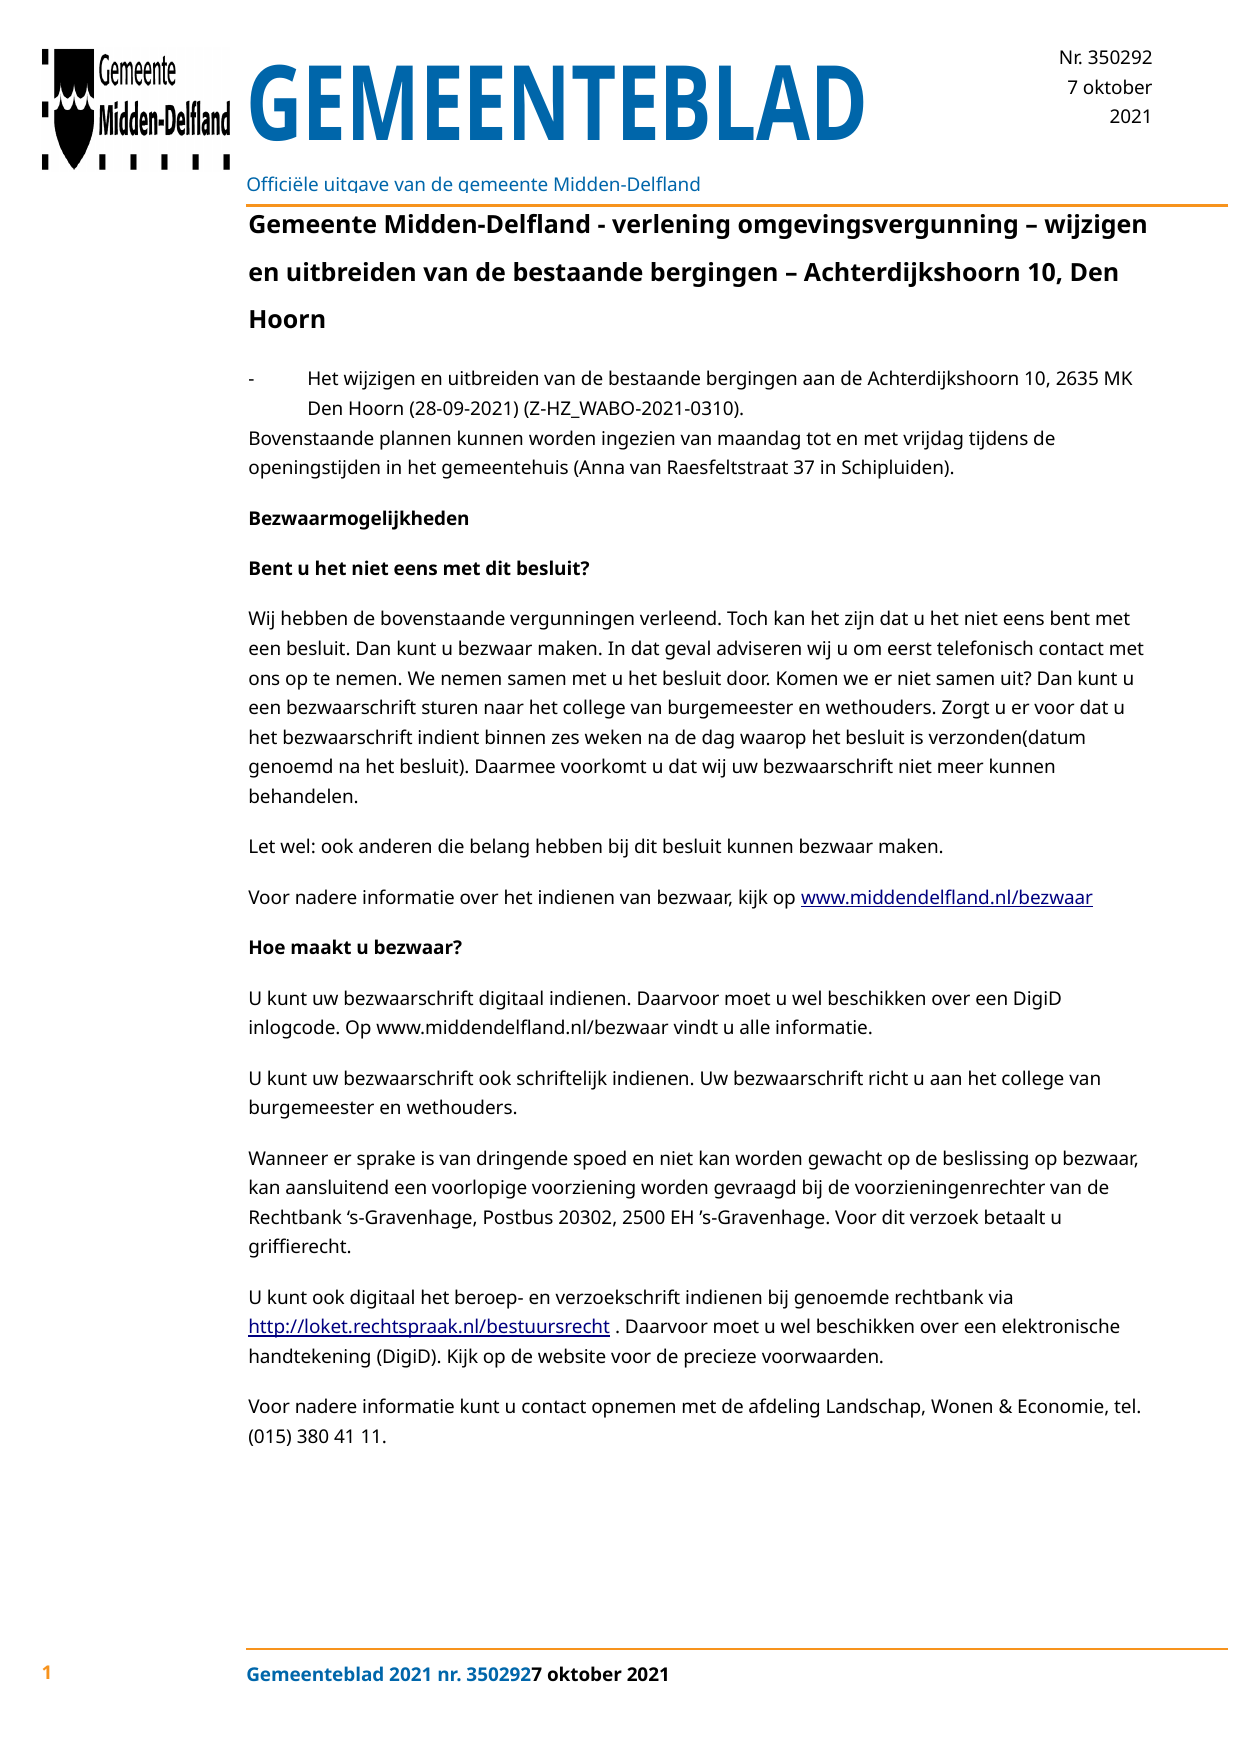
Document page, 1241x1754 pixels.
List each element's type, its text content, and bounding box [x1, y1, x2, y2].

text Bent u het niet eens met dit besluit? [248, 555, 1152, 581]
picture [41, 47, 231, 172]
text Wij hebben de bovenstaande vergunningen verleend. Toch kan het zijn dat u het niet eens bent met een besluit. Dan kunt u bezwaar maken. In dat geval adviseren wij u om eerst telefonisch contact met ons op te nemen. We nemen samen met u het besluit door. Komen we er niet samen uit? Dan kunt u een bezwaarschrift sturen naar het college van burgemeester en wethouders. Zorgt u er voor dat u het bezwaarschrift indient binnen zes weken na de dag waarop het besluit is verzonden(datum genoemd na het besluit). Daarmee voorkomt u dat wij uw bezwaarschrift niet meer kunnen behandelen. [248, 606, 1152, 809]
text Let wel: ook anderen die belang hebben bij dit besluit kunnen bezwaar maken. [248, 833, 1152, 859]
text Voor nadere informatie over het indienen van bezwaar, kijk op www.middendelfland.nl/bezwaar [248, 884, 1152, 909]
text Gemeente Midden-Delfland - verlening omgevingsvergunning – wijzigen en uitbreiden van de bestaande bergingen – Achterdijkshoorn 10, Den Hoorn [248, 207, 1152, 336]
list Het wijzigen en uitbreiden van de bestaande bergingen aan de Achterdijkshoorn 10, 2635 MK Den Hoorn (28-09-2021) (Z-HZ_WABO-2021-0310). [248, 366, 1152, 421]
text U kunt ook digitaal het beroep- en verzoekschrift indienen bij genoemde rechtbank via http://loket.rechtspraak.nl/bestuursrecht . Daarvoor moet u wel beschikken over een elektronische handtekening (DigiD). Kijk op de website voor de precieze voorwaarden. [248, 1284, 1152, 1369]
text Wanneer er sprake is van dringende spoed en niet kan worden gewacht op de beslissing op bezwaar, kan aansluitend een voorlopige voorziening worden gevraagd bij de voorzieningenrechter van de Rechtbank ‘s-Gravenhage, Postbus 20302, 2500 EH ’s-Gravenhage. Voor dit verzoek betaalt u griffierecht. [248, 1145, 1152, 1259]
text U kunt uw bezwaarschrift digitaal indienen. Daarvoor moet u wel beschikken over een DigiD inlogcode. Op www.middendelfland.nl/bezwaar vindt u alle informatie. [248, 985, 1152, 1040]
text U kunt uw bezwaarschrift ook schriftelijk indienen. Uw bezwaarschrift richt u aan het college van burgemeester en wethouders. [248, 1065, 1152, 1120]
text Hoe maakt u bezwaar? [248, 934, 1152, 960]
text Voor nadere informatie kunt u contact opnemen met de afdeling Landschap, Wonen & Economie, tel. (015) 380 41 11. [248, 1393, 1152, 1449]
text Bovenstaande plannen kunnen worden ingezien van maandag tot en met vrijdag tijdens de openingstijden in het gemeentehuis (Anna van Raesfeltstraat 37 in Schipluiden). [248, 425, 1152, 480]
text Bezwaarmogelijkheden [248, 505, 1152, 530]
